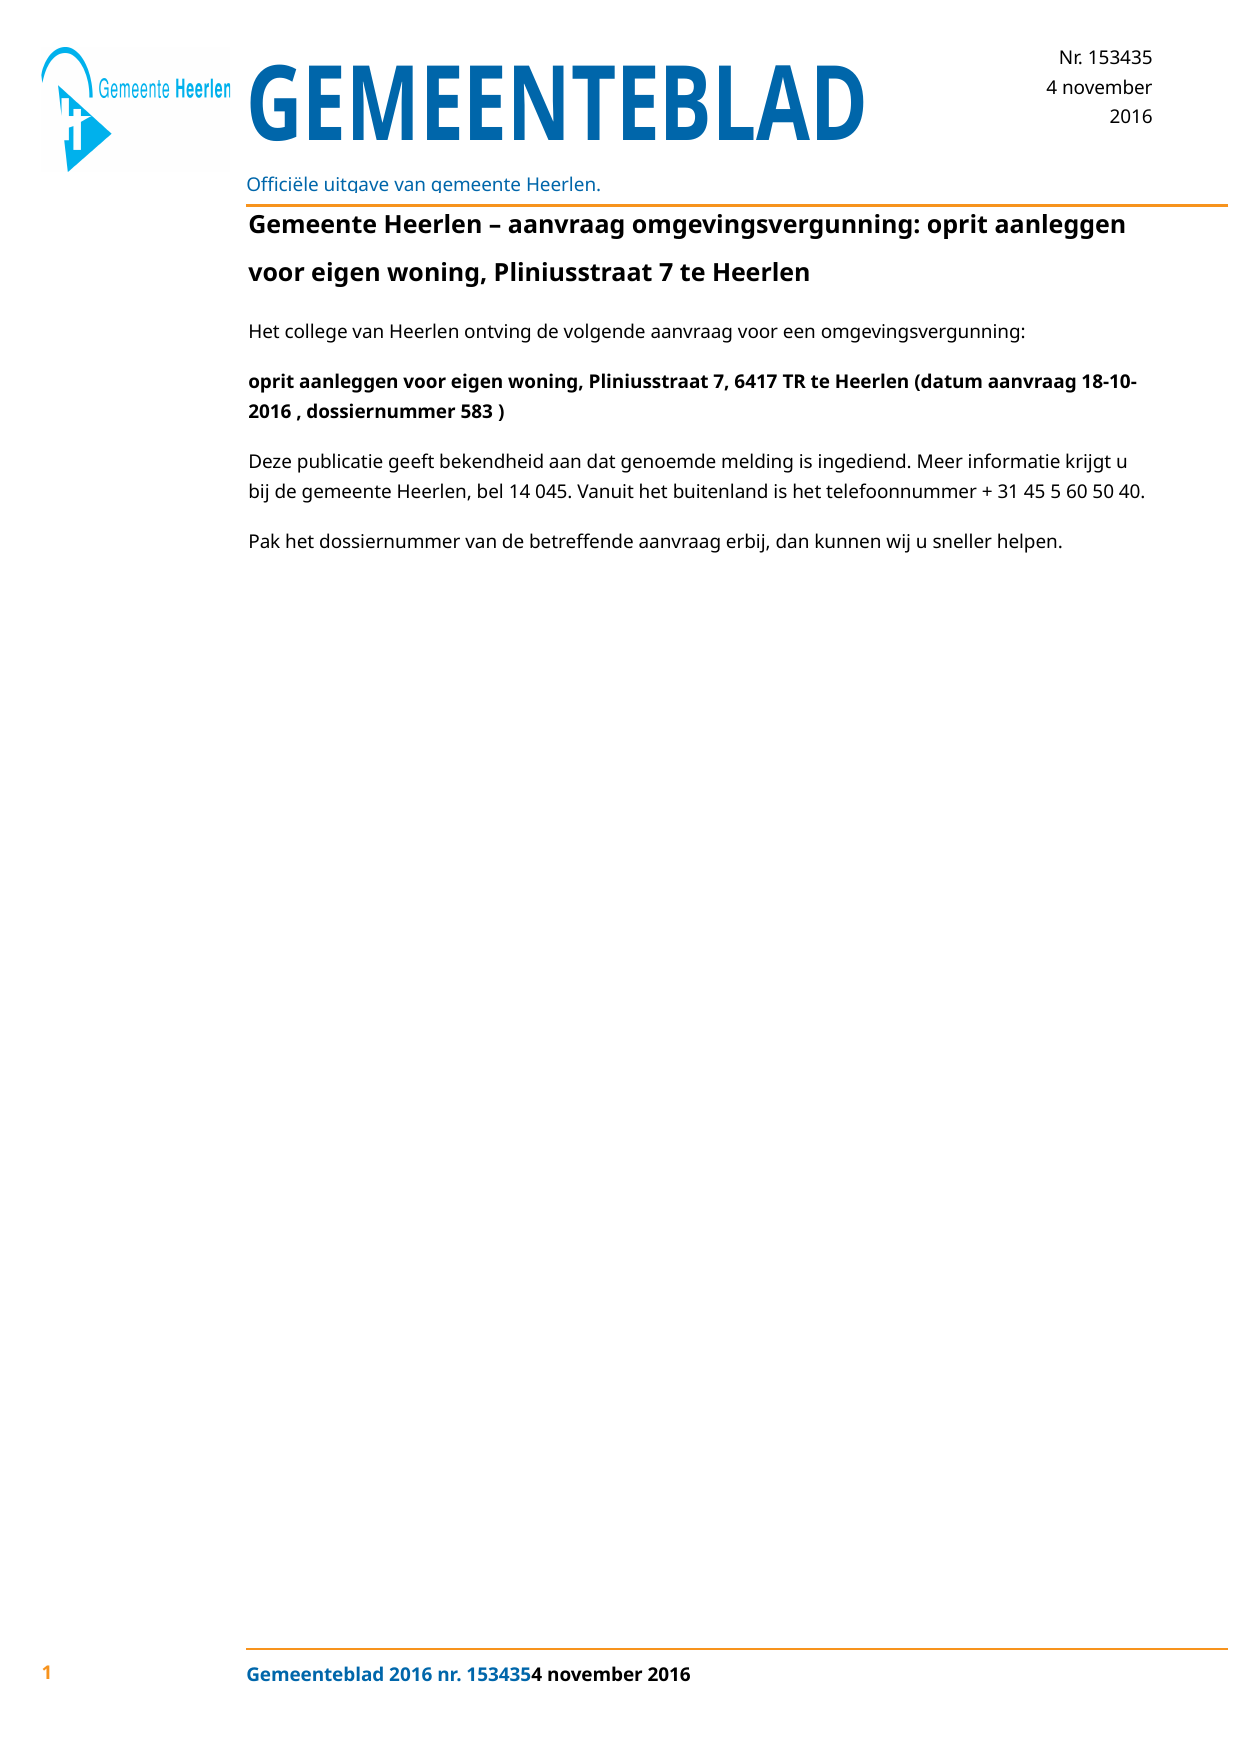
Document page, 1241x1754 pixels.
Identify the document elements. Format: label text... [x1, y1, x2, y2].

picture [41, 47, 58, 70]
text oprit aanleggen voor eigen woning, Pliniusstraat 7, 6417 TR te Heerlen (datum aanvraag 18-10-2016 , dossiernummer 583 ) [248, 368, 1152, 424]
text Pak het dossiernummer van de betreffende aanvraag erbij, dan kunnen wij u sneller helpen. [248, 528, 1152, 554]
text Gemeente Heerlen – aanvraag omgevingsvergunning: oprit aanleggen voor eigen woning, Pliniusstraat 7 te Heerlen [248, 207, 1152, 288]
text Het college van Heerlen ontving de volgende aanvraag voor een omgevingsvergunning: [248, 318, 1152, 344]
text Deze publicatie geeft bekendheid aan dat genoemde melding is ingediend. Meer informatie krijgt u bij de gemeente Heerlen, bel 14 045. Vanuit het buitenland is het telefoonnummer + 31 45 5 60 50 40. [248, 448, 1152, 504]
picture [41, 47, 231, 172]
